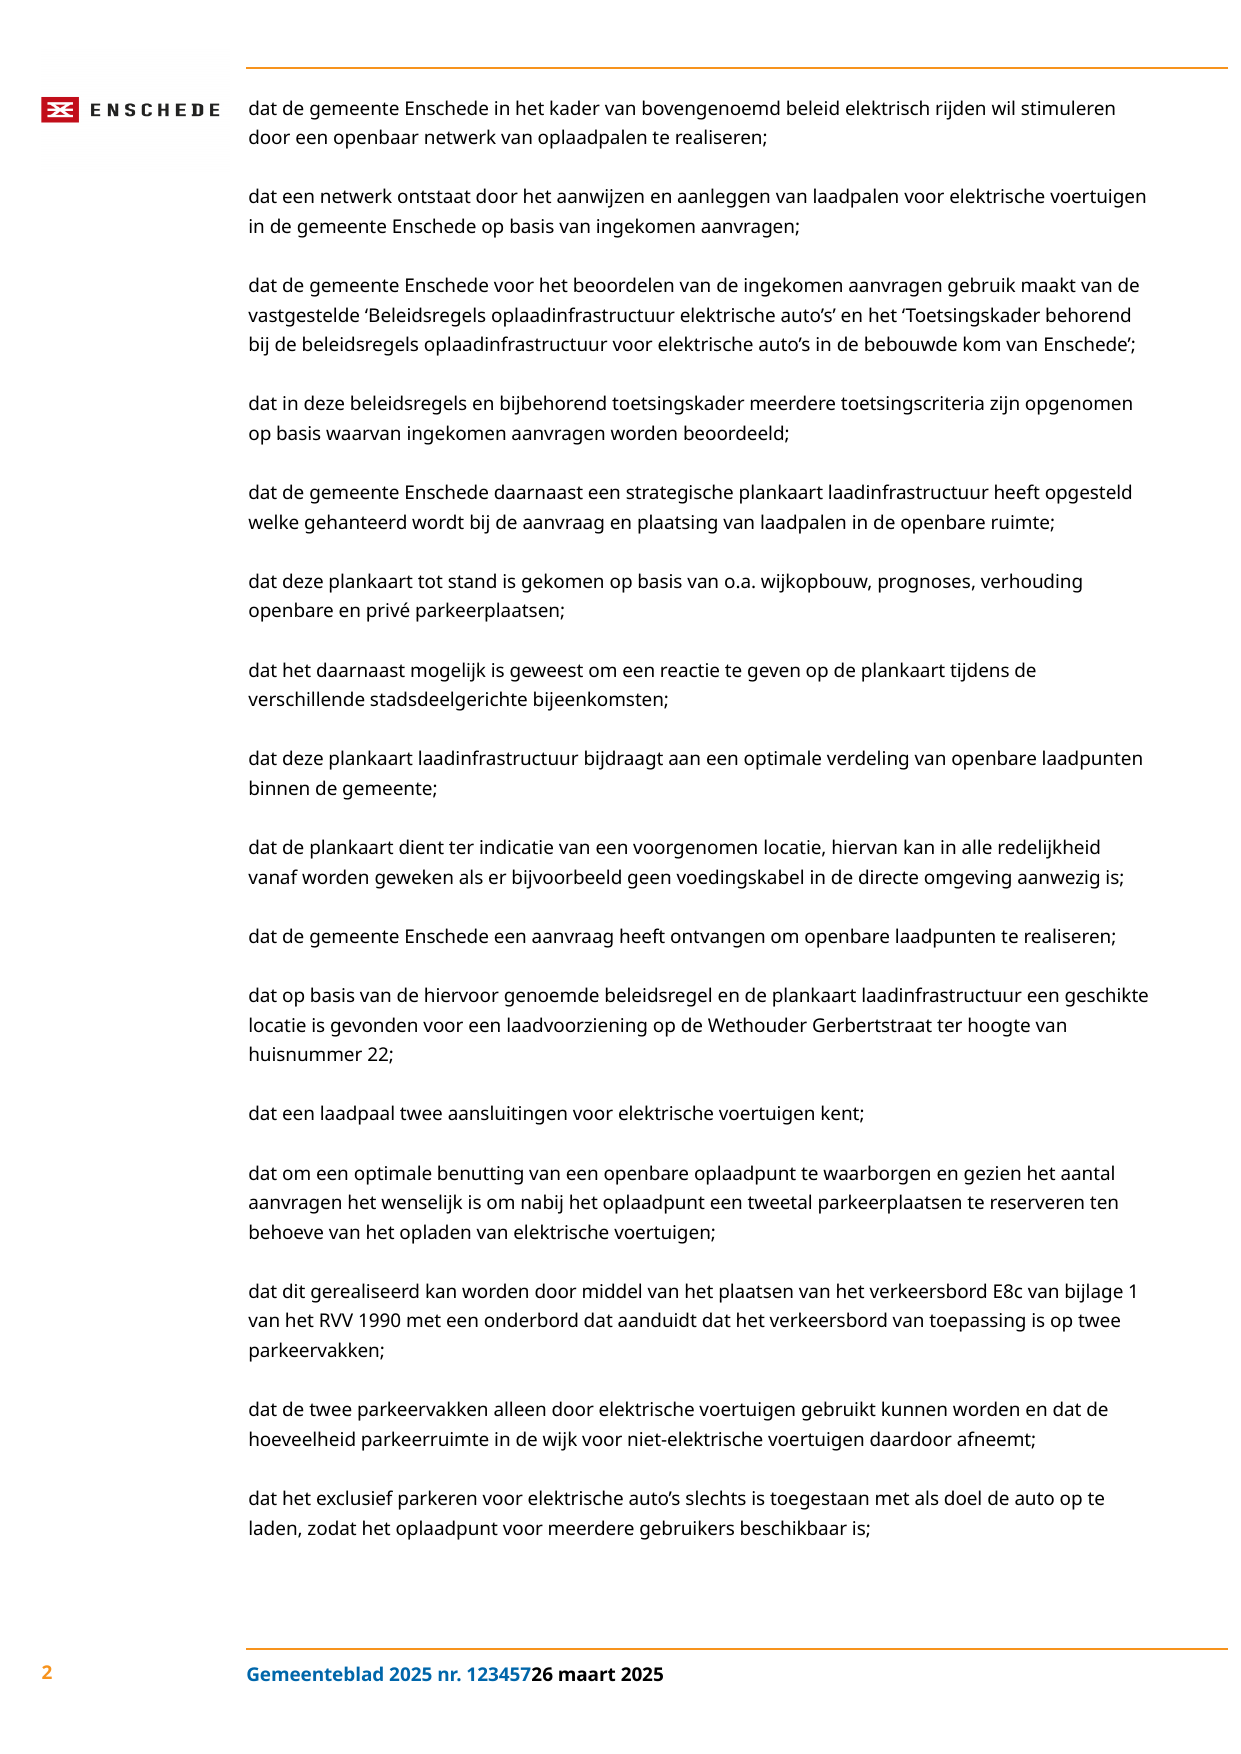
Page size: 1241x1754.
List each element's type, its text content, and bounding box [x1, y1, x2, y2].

text dat deze plankaart laadinfrastructuur bijdraagt aan een optimale verdeling van openbare laadpunten binnen de gemeente; [248, 746, 1152, 801]
text dat de gemeente Enschede in het kader van bovengenoemd beleid elektrisch rijden wil stimuleren door een openbaar netwerk van oplaadpalen te realiseren; [248, 95, 1152, 150]
text dat de gemeente Enschede voor het beoordelen van de ingekomen aanvragen gebruik maakt van de vastgestelde ‘Beleidsregels oplaadinfrastructuur elektrische auto’s’ en het ‘Toetsingskader behorend bij de beleidsregels oplaadinfrastructuur voor elektrische auto’s in de bebouwde kom van Enschede’; [248, 272, 1152, 357]
text dat de gemeente Enschede daarnaast een strategische plankaart laadinfrastructuur heeft opgesteld welke gehanteerd wordt bij de aanvraag en plaatsing van laadpalen in de openbare ruimte; [248, 479, 1152, 535]
text dat dit gerealiseerd kan worden door middel van het plaatsen van het verkeersbord E8c van bijlage 1 van het RVV 1990 met een onderbord dat aanduidt dat het verkeersbord van toepassing is op twee parkeervakken; [248, 1278, 1152, 1363]
text dat op basis van de hiervoor genoemde beleidsregel en de plankaart laadinfrastructuur een geschikte locatie is gevonden voor een laadvoorziening op de Wethouder Gerbertstraat ter hoogte van huisnummer 22; [248, 982, 1152, 1067]
text dat in deze beleidsregels en bijbehorend toetsingskader meerdere toetsingscriteria zijn opgenomen op basis waarvan ingekomen aanvragen worden beoordeeld; [248, 391, 1152, 446]
text dat een laadpaal twee aansluitingen voor elektrische voertuigen kent; [248, 1101, 1152, 1126]
text dat deze plankaart tot stand is gekomen op basis van o.a. wijkopbouw, prognoses, verhouding openbare en privé parkeerplaatsen; [248, 568, 1152, 623]
text dat een netwerk ontstaat door het aanwijzen en aanleggen van laadpalen voor elektrische voertuigen in de gemeente Enschede op basis van ingekomen aanvragen; [248, 183, 1152, 239]
text dat de gemeente Enschede een aanvraag heeft ontvangen om openbare laadpunten te realiseren; [248, 923, 1152, 949]
text dat om een optimale benutting van een openbare oplaadpunt te waarborgen en gezien het aantal aanvragen het wenselijk is om nabij het oplaadpunt een tweetal parkeerplaatsen te reserveren ten behoeve van het opladen van elektrische voertuigen; [248, 1160, 1152, 1245]
text dat de plankaart dient ter indicatie van een voorgenomen locatie, hiervan kan in alle redelijkheid vanaf worden geweken als er bijvoorbeeld geen voedingskabel in de directe omgeving aanwezig is; [248, 834, 1152, 890]
picture [41, 47, 231, 172]
text dat het exclusief parkeren voor elektrische auto’s slechts is toegestaan met als doel de auto op te laden, zodat het oplaadpunt voor meerdere gebruikers beschikbaar is; [248, 1485, 1152, 1541]
text dat de twee parkeervakken alleen door elektrische voertuigen gebruikt kunnen worden en dat de hoeveelheid parkeerruimte in de wijk voor niet-elektrische voertuigen daardoor afneemt; [248, 1396, 1152, 1452]
text dat het daarnaast mogelijk is geweest om een reactie te geven op de plankaart tijdens de verschillende stadsdeelgerichte bijeenkomsten; [248, 657, 1152, 712]
